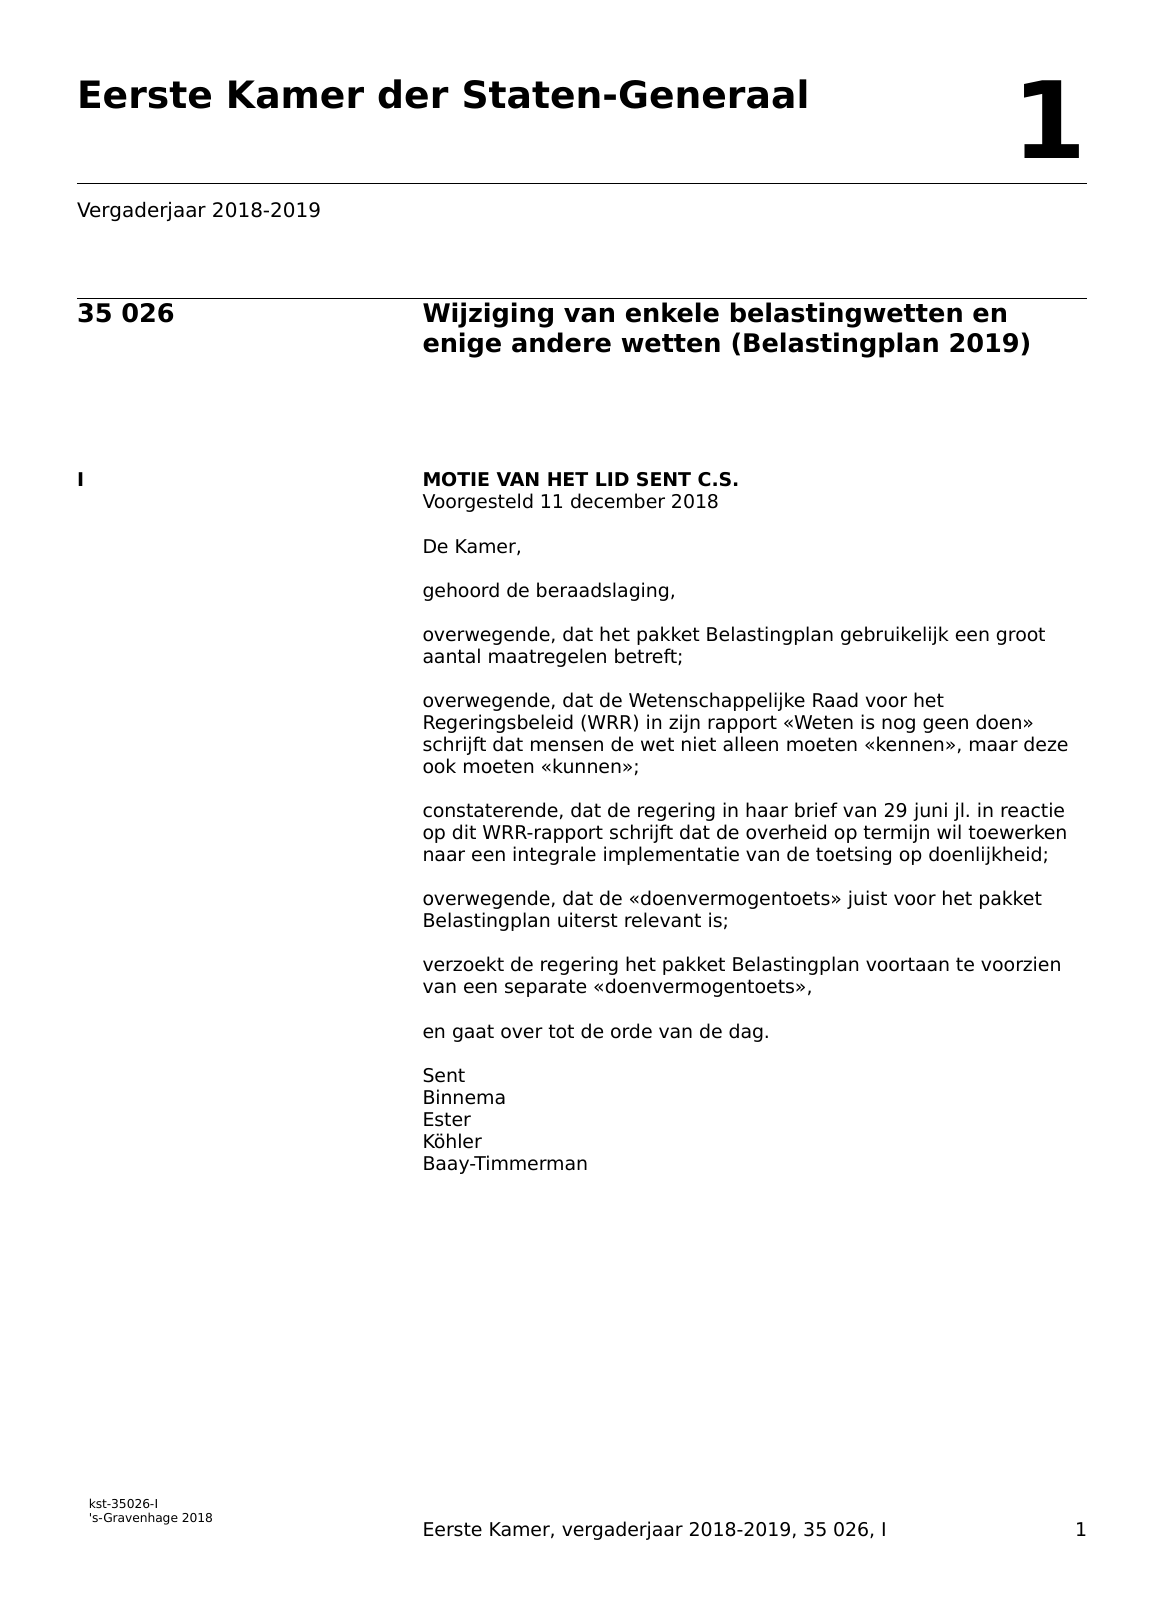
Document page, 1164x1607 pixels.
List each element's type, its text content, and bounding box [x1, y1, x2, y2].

text constaterende, dat de regering in haar brief van 29 juni jl. in reactie op dit WRR-rapport schrijft dat de overheid op termijn wil toewerken naar een integrale implementatie van de toetsing op doenlijkheid; [422, 800, 1087, 866]
table_cell Vergaderjaar 2018-2019 [77, 184, 1087, 298]
text Voorgesteld 11 december 2018 [422, 491, 1087, 513]
text Sent [422, 1065, 1087, 1087]
text 's-Gravenhage 2018 [88, 1511, 323, 1525]
text overwegende, dat het pakket Belastingplan gebruikelijk een groot aantal maatregelen betreft; [422, 624, 1087, 668]
text overwegende, dat de «doenvermogentoets» juist voor het pakket Belastingplan uiterst relevant is; [422, 888, 1087, 932]
text Köhler [422, 1131, 1087, 1153]
text verzoekt de regering het pakket Belastingplan voortaan te voorzien van een separate «doenvermogentoets», [422, 954, 1087, 998]
text overwegende, dat de Wetenschappelijke Raad voor het Regeringsbeleid (WRR) in zijn rapport «Weten is nog geen doen» schrijft dat mensen de wet niet alleen moeten «kennen», maar deze ook moeten «kunnen»; [422, 690, 1087, 778]
subtitle 35 026 Wijziging van enkele belastingwetten en enige andere wetten (Belastingplan 2019) [77, 299, 1087, 358]
text De Kamer, [422, 536, 1087, 557]
text Binnema [422, 1087, 1087, 1109]
text en gaat over tot de orde van de dag. [422, 1021, 1087, 1042]
table_header Eerste Kamer der Staten-Generaal [77, 59, 886, 183]
table_header 1 [886, 59, 1087, 183]
text Ester [422, 1109, 1087, 1131]
text Baay-Timmerman [422, 1153, 1087, 1174]
subtitle I MOTIE VAN HET LID SENT C.S. [77, 469, 1087, 491]
text kst-35026-I [88, 1497, 323, 1511]
text gehoord de beraadslaging, [422, 580, 1087, 602]
